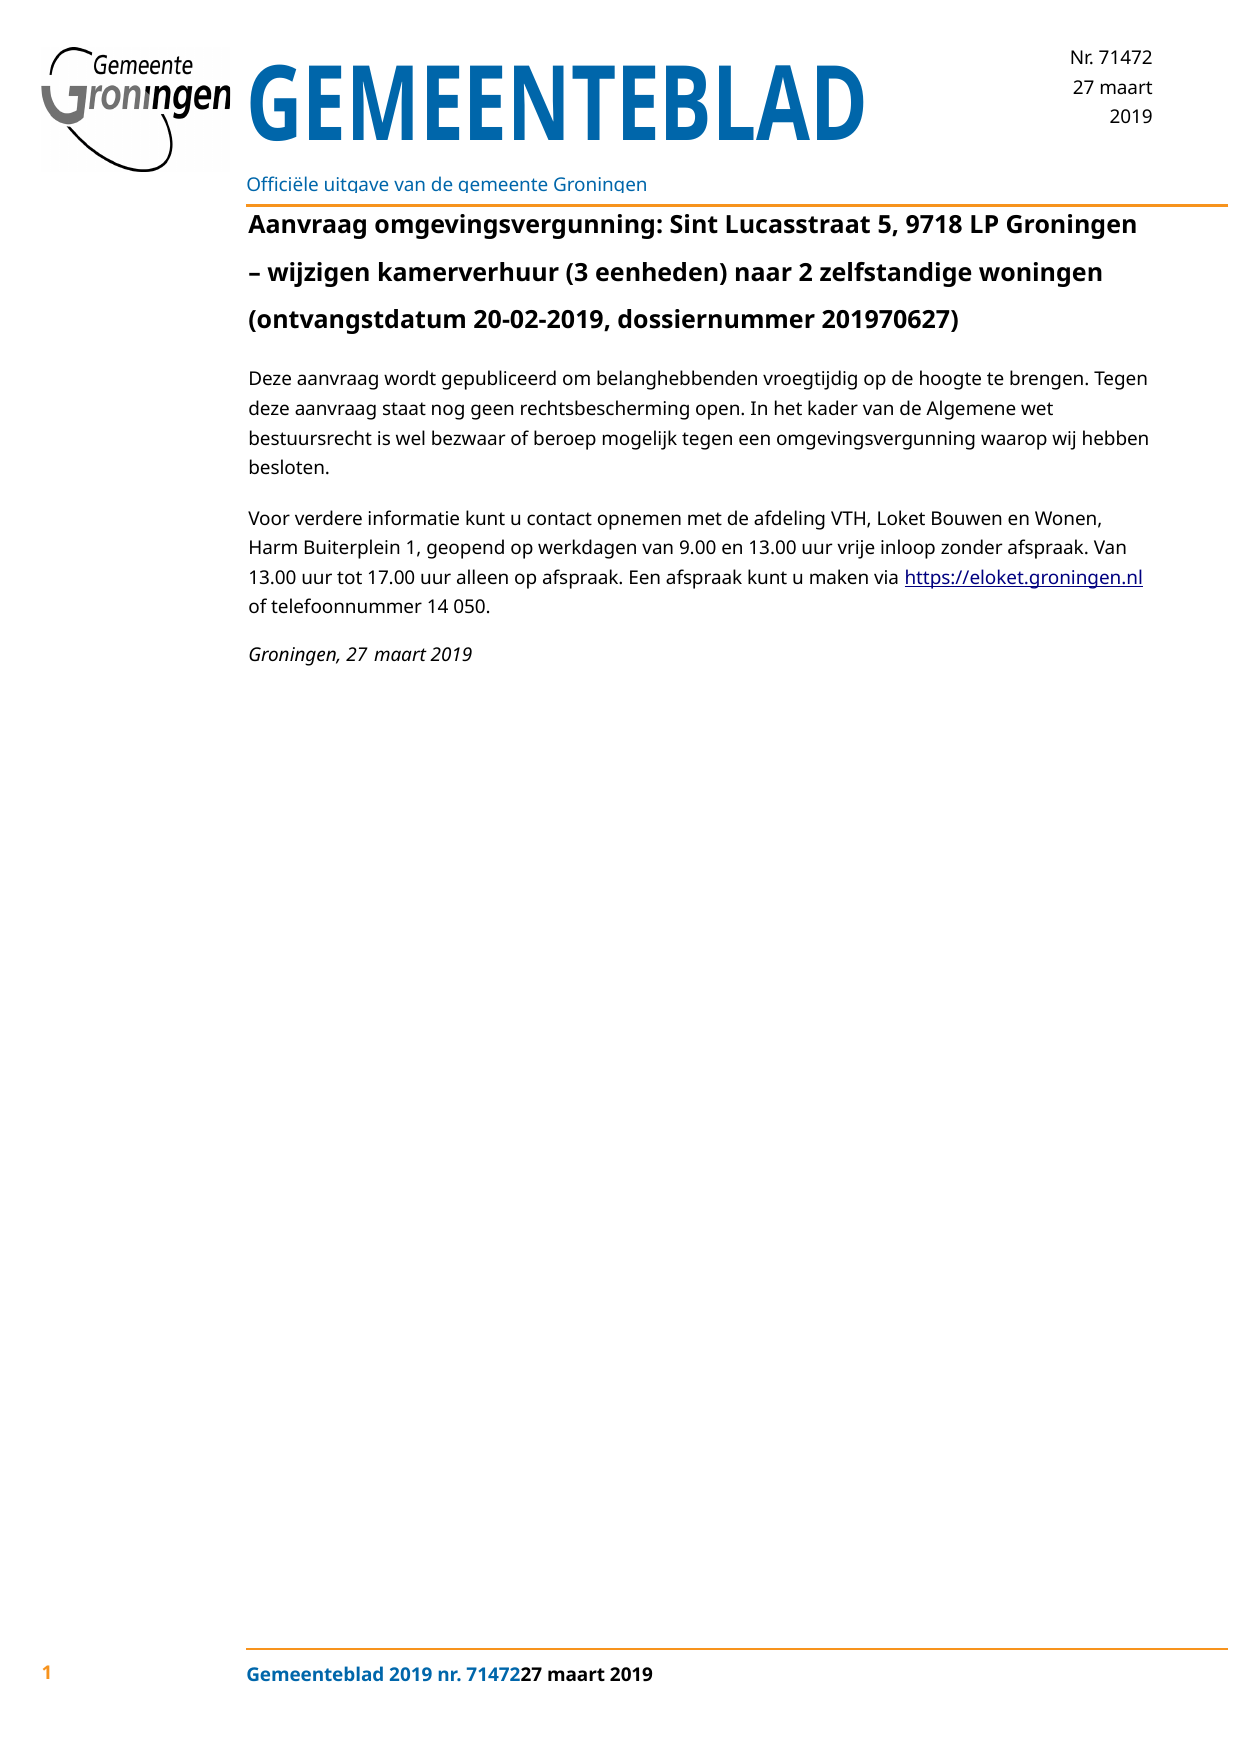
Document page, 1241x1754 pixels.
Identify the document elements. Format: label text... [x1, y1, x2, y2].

text Voor verdere informatie kunt u contact opnemen met de afdeling VTH, Loket Bouwen en Wonen, Harm Buiterplein 1, geopend op werkdagen van 9.00 en 13.00 uur vrije inloop zonder afspraak. Van 13.00 uur tot 17.00 uur alleen op afspraak. Een afspraak kunt u maken via https://eloket.groningen.nl of telefoonnummer 14 050. [248, 505, 1152, 619]
picture [41, 47, 231, 172]
text Deze aanvraag wordt gepubliceerd om belanghebbenden vroegtijdig op de hoogte te brengen. Tegen deze aanvraag staat nog geen rechtsbescherming open. In het kader van de Algemene wet bestuursrecht is wel bezwaar of beroep mogelijk tegen een omgevingsvergunning waarop wij hebben besloten. [248, 366, 1152, 480]
text Aanvraag omgevingsvergunning: Sint Lucasstraat 5, 9718 LP Groningen – wijzigen kamerverhuur (3 eenheden) naar 2 zelfstandige woningen (ontvangstdatum 20-02-2019, dossiernummer 201970627) [248, 207, 1152, 336]
text Groningen, 27 maart 2019 [248, 641, 1152, 667]
